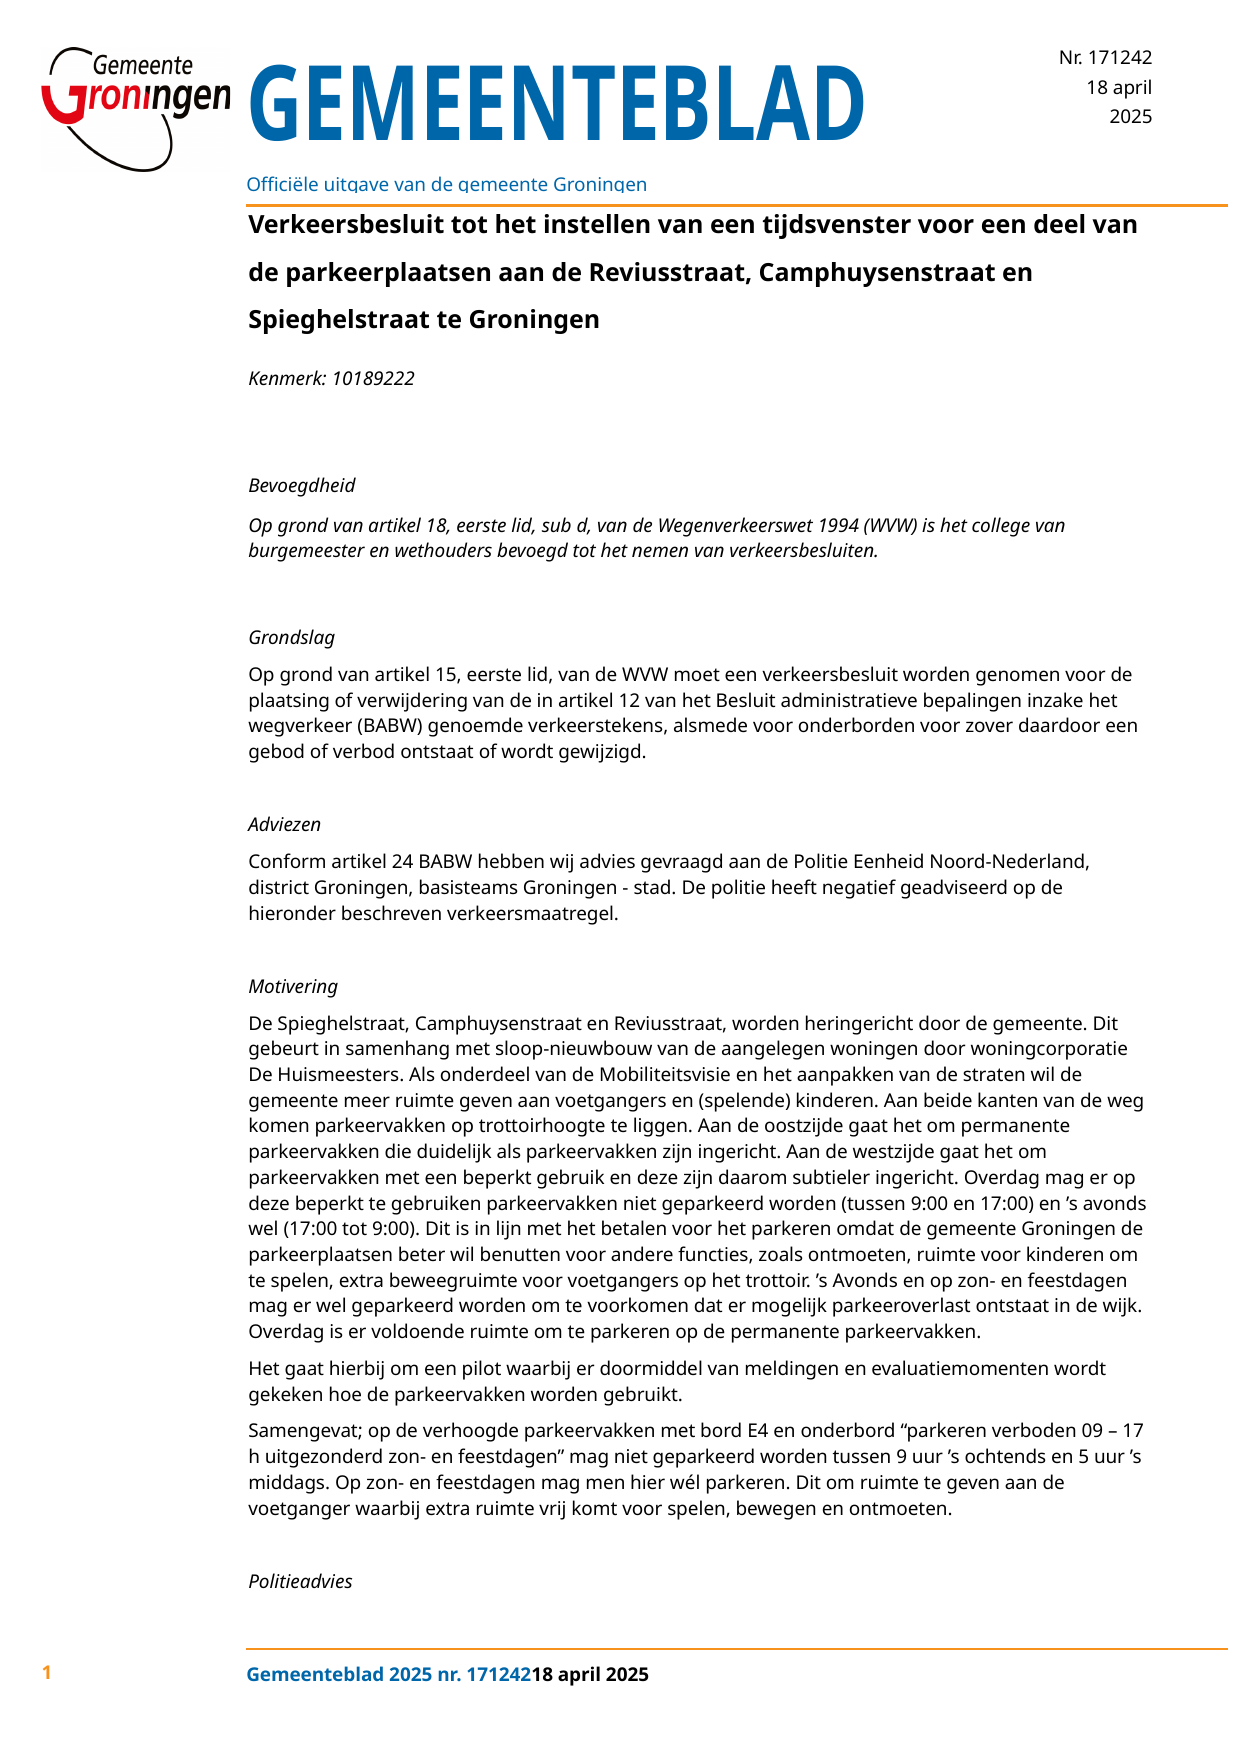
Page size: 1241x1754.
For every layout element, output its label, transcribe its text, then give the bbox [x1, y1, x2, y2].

text Bevoegdheid [248, 472, 1152, 498]
picture [41, 47, 231, 172]
text De Spieghelstraat, Camphuysenstraat en Reviusstraat, worden heringericht door de gemeente. Dit gebeurt in samenhang met sloop-nieuwbouw van de aangelegen woningen door woningcorporatie De Huismeesters. Als onderdeel van de Mobiliteitsvisie en het aanpakken van de straten wil de gemeente meer ruimte geven aan voetgangers en (spelende) kinderen. Aan beide kanten van de weg komen parkeervakken op trottoirhoogte te liggen. Aan de oostzijde gaat het om permanente parkeervakken die duidelijk als parkeervakken zijn ingericht. Aan de westzijde gaat het om parkeervakken met een beperkt gebruik en deze zijn daarom subtieler ingericht. Overdag mag er op deze beperkt te gebruiken parkeervakken niet geparkeerd worden (tussen 9:00 en 17:00) en ’s avonds wel (17:00 tot 9:00). Dit is in lijn met het betalen voor het parkeren omdat de gemeente Groningen de parkeerplaatsen beter wil benutten voor andere functies, zoals ontmoeten, ruimte voor kinderen om te spelen, extra beweegruimte voor voetgangers op het trottoir. ’s Avonds en op zon- en feestdagen mag er wel geparkeerd worden om te voorkomen dat er mogelijk parkeeroverlast ontstaat in de wijk. Overdag is er voldoende ruimte om te parkeren op de permanente parkeervakken. [248, 1010, 1152, 1344]
text Het gaat hierbij om een pilot waarbij er doormiddel van meldingen en evaluatiemomenten wordt gekeken hoe de parkeervakken worden gebruikt. [248, 1355, 1152, 1407]
text Verkeersbesluit tot het instellen van een tijdsvenster voor een deel van de parkeerplaatsen aan de Reviusstraat, Camphuysenstraat en Spieghelstraat te Groningen [248, 207, 1152, 336]
text Op grond van artikel 15, eerste lid, van de WVW moet een verkeersbesluit worden genomen voor de plaatsing of verwijdering van de in artikel 12 van het Besluit administratieve bepalingen inzake het wegverkeer (BABW) genoemde verkeerstekens, alsmede voor onderborden voor zover daardoor een gebod of verbod ontstaat of wordt gewijzigd. [248, 661, 1152, 764]
text Samengevat; op de verhoogde parkeervakken met bord E4 en onderbord “parkeren verboden 09 – 17 h uitgezonderd zon- en feestdagen” mag niet geparkeerd worden tussen 9 uur ’s ochtends en 5 uur ’s middags. Op zon- en feestdagen mag men hier wél parkeren. Dit om ruimte te geven aan de voetganger waarbij extra ruimte vrij komt voor spelen, bewegen en ontmoeten. [248, 1417, 1152, 1520]
text Politieadvies [248, 1568, 1152, 1594]
text Adviezen [248, 812, 1152, 837]
text Op grond van artikel 18, eerste lid, sub d, van de Wegenverkeerswet 1994 (WVW) is het college van burgemeester en wethouders bevoegd tot het nemen van verkeersbesluiten. [248, 512, 1152, 563]
text Grondslag [248, 624, 1152, 650]
text Motivering [248, 973, 1152, 999]
text Kenmerk: 10189222 [248, 366, 1152, 391]
text Conform artikel 24 BABW hebben wij advies gevraagd aan de Politie Eenheid Noord-Nederland, district Groningen, basisteams Groningen - stad. De politie heeft negatief geadviseerd op de hieronder beschreven verkeersmaatregel. [248, 848, 1152, 925]
